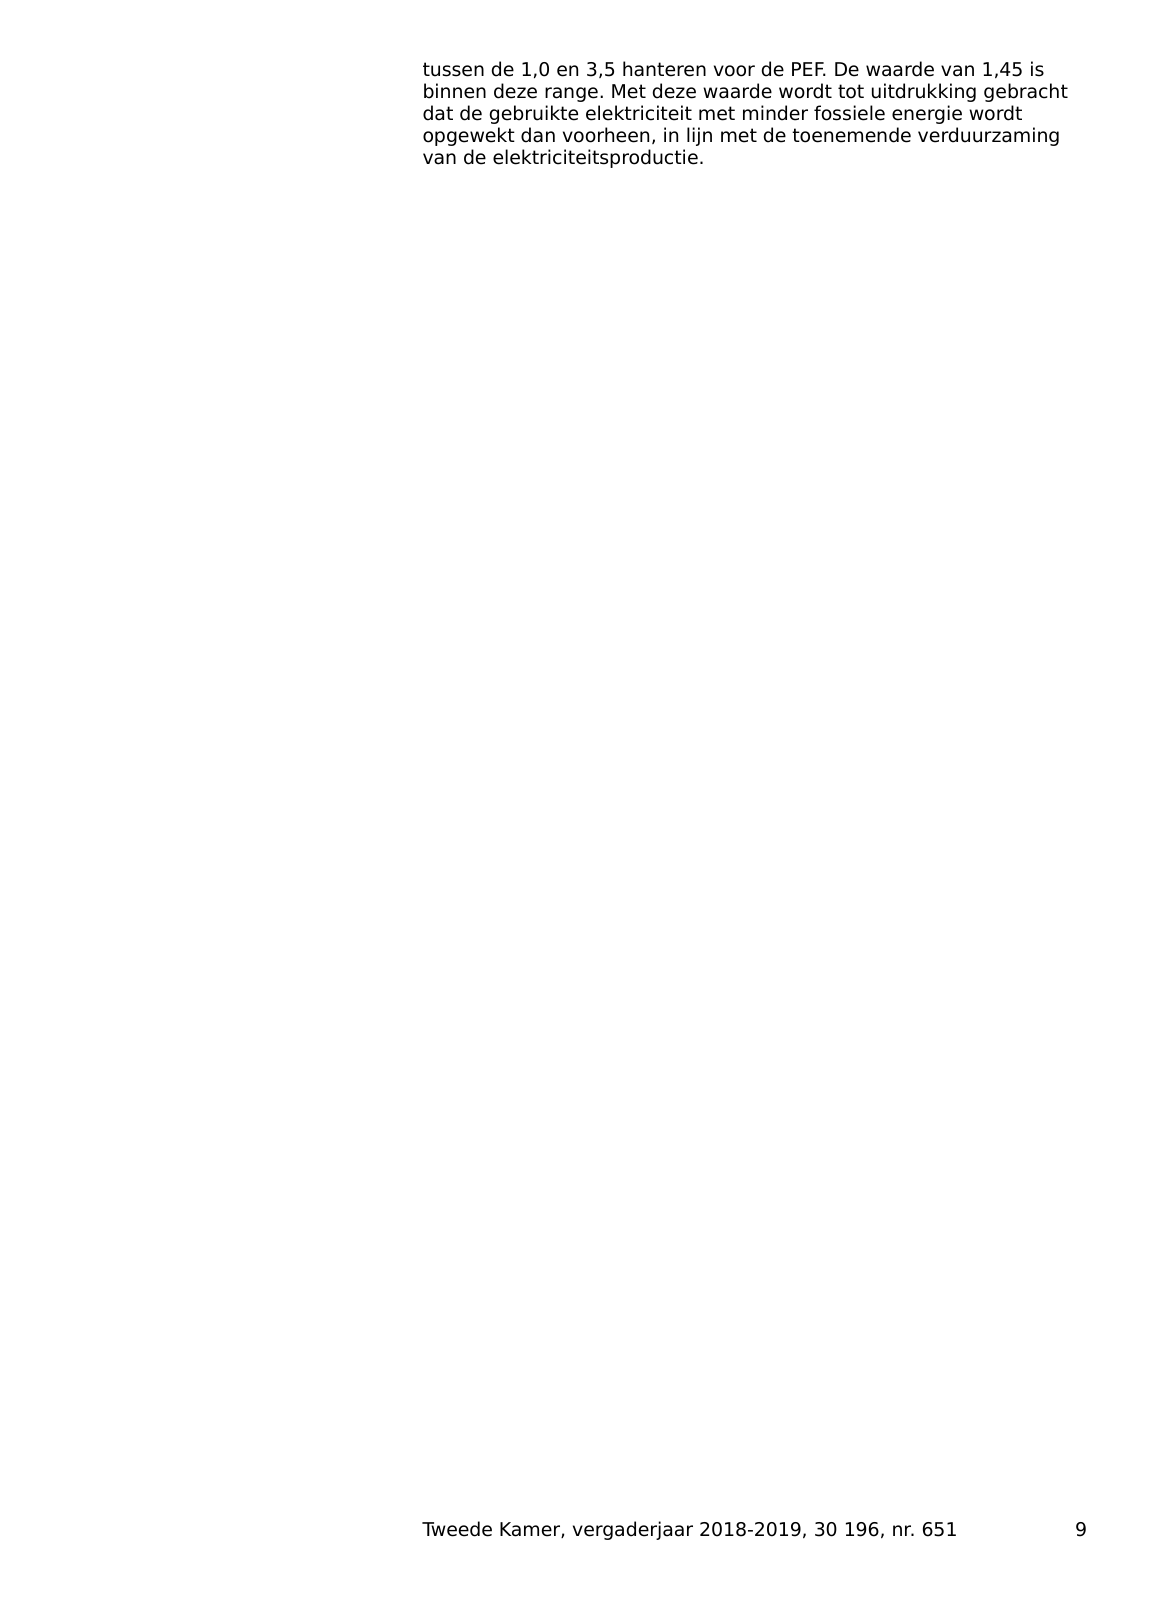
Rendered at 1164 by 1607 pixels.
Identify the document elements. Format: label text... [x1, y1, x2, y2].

text tussen de 1,0 en 3,5 hanteren voor de PEF. De waarde van 1,45 is binnen deze range. Met deze waarde wordt tot uitdrukking gebracht dat de gebruikte elektriciteit met minder fossiele energie wordt opgewekt dan voorheen, in lijn met de toenemende verduurzaming van de elektriciteitsproductie. [422, 59, 1087, 169]
